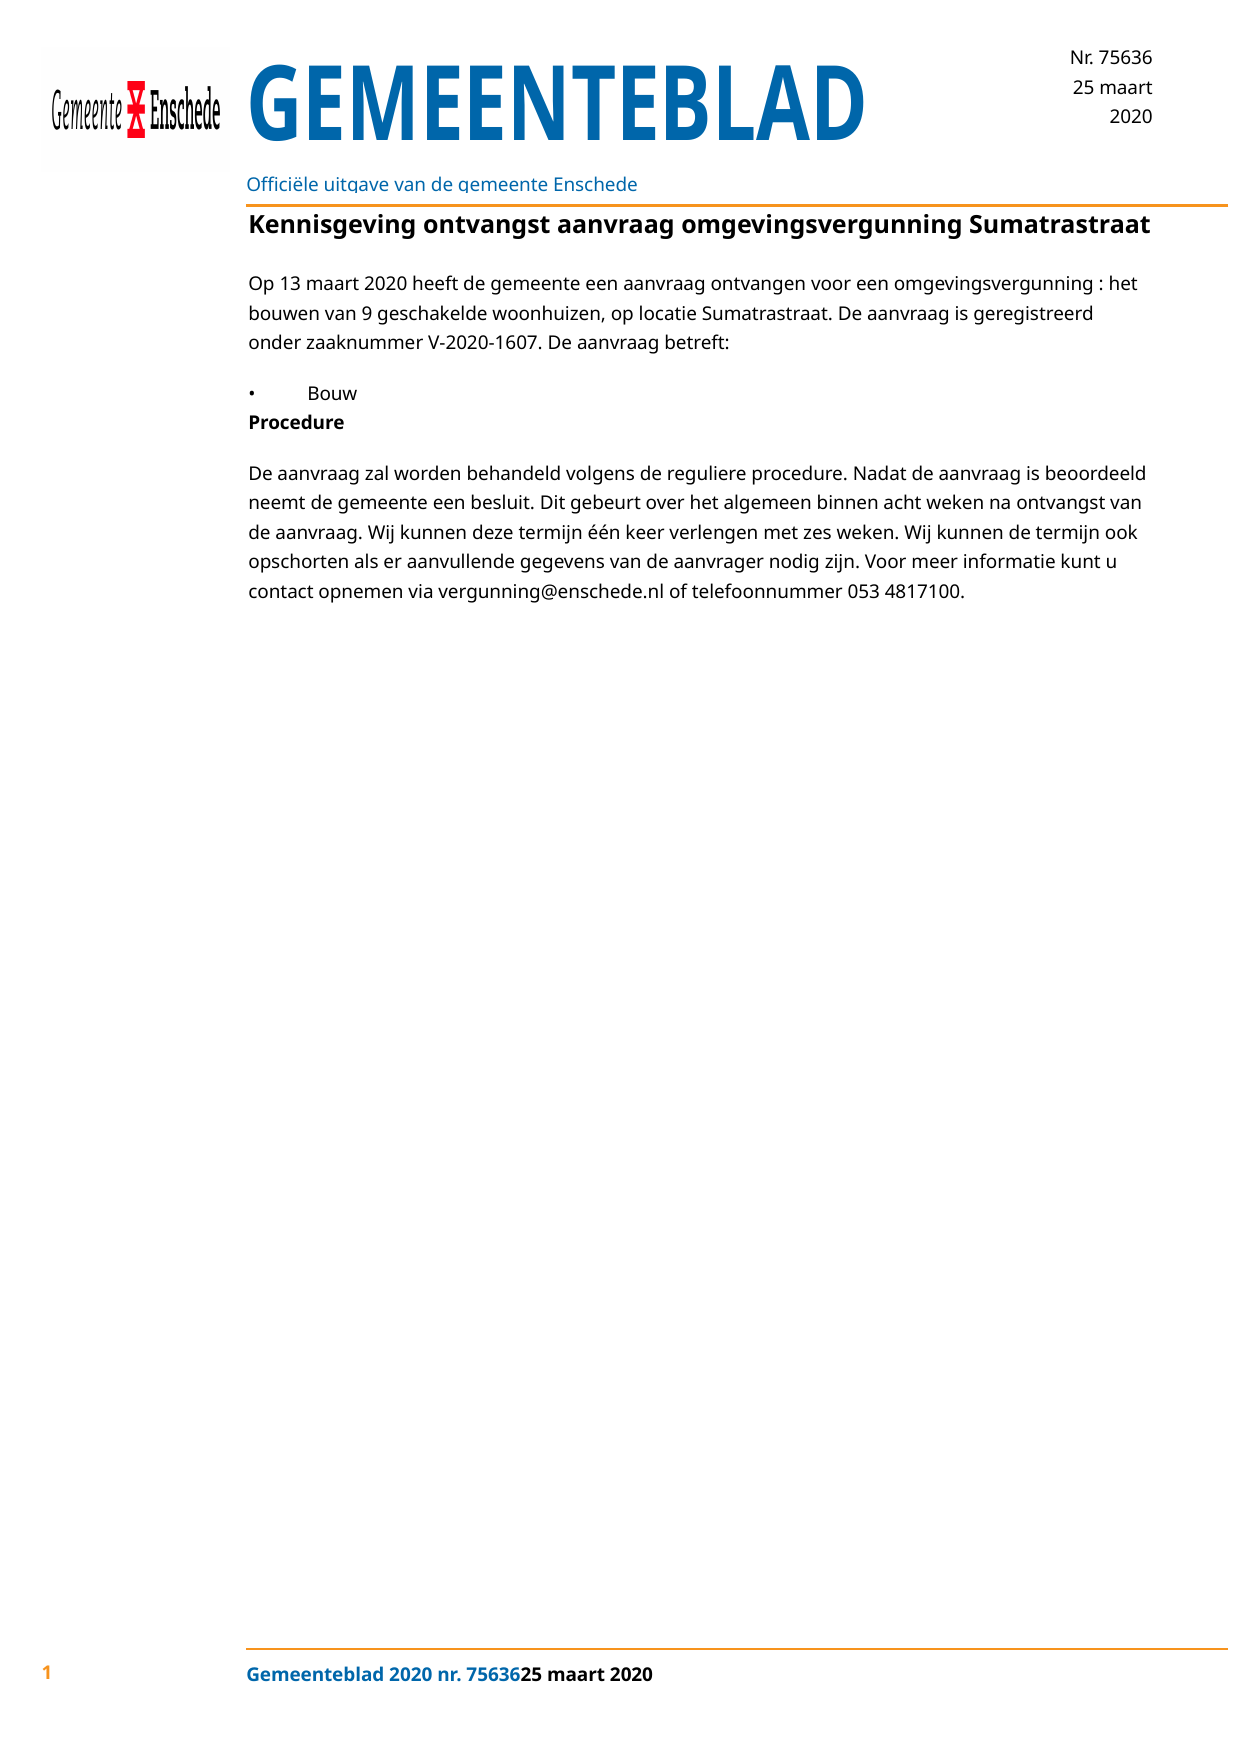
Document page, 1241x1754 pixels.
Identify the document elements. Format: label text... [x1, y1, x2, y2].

picture [41, 47, 231, 172]
text Op 13 maart 2020 heeft de gemeente een aanvraag ontvangen voor een omgevingsvergunning : het bouwen van 9 geschakelde woonhuizen, op locatie Sumatrastraat. De aanvraag is geregistreerd onder zaaknummer V-2020-1607. De aanvraag betreft: [248, 270, 1152, 355]
list Bouw [248, 380, 1152, 406]
text Kennisgeving ontvangst aanvraag omgevingsvergunning Sumatrastraat [248, 207, 1152, 241]
text De aanvraag zal worden behandeld volgens de reguliere procedure. Nadat de aanvraag is beoordeeld neemt de gemeente een besluit. Dit gebeurt over het algemeen binnen acht weken na ontvangst van de aanvraag. Wij kunnen deze termijn één keer verlengen met zes weken. Wij kunnen de termijn ook opschorten als er aanvullende gegevens van de aanvrager nodig zijn. Voor meer informatie kunt u contact opnemen via vergunning@enschede.nl of telefoonnummer 053 4817100. [248, 460, 1152, 604]
text Procedure [248, 409, 1152, 435]
